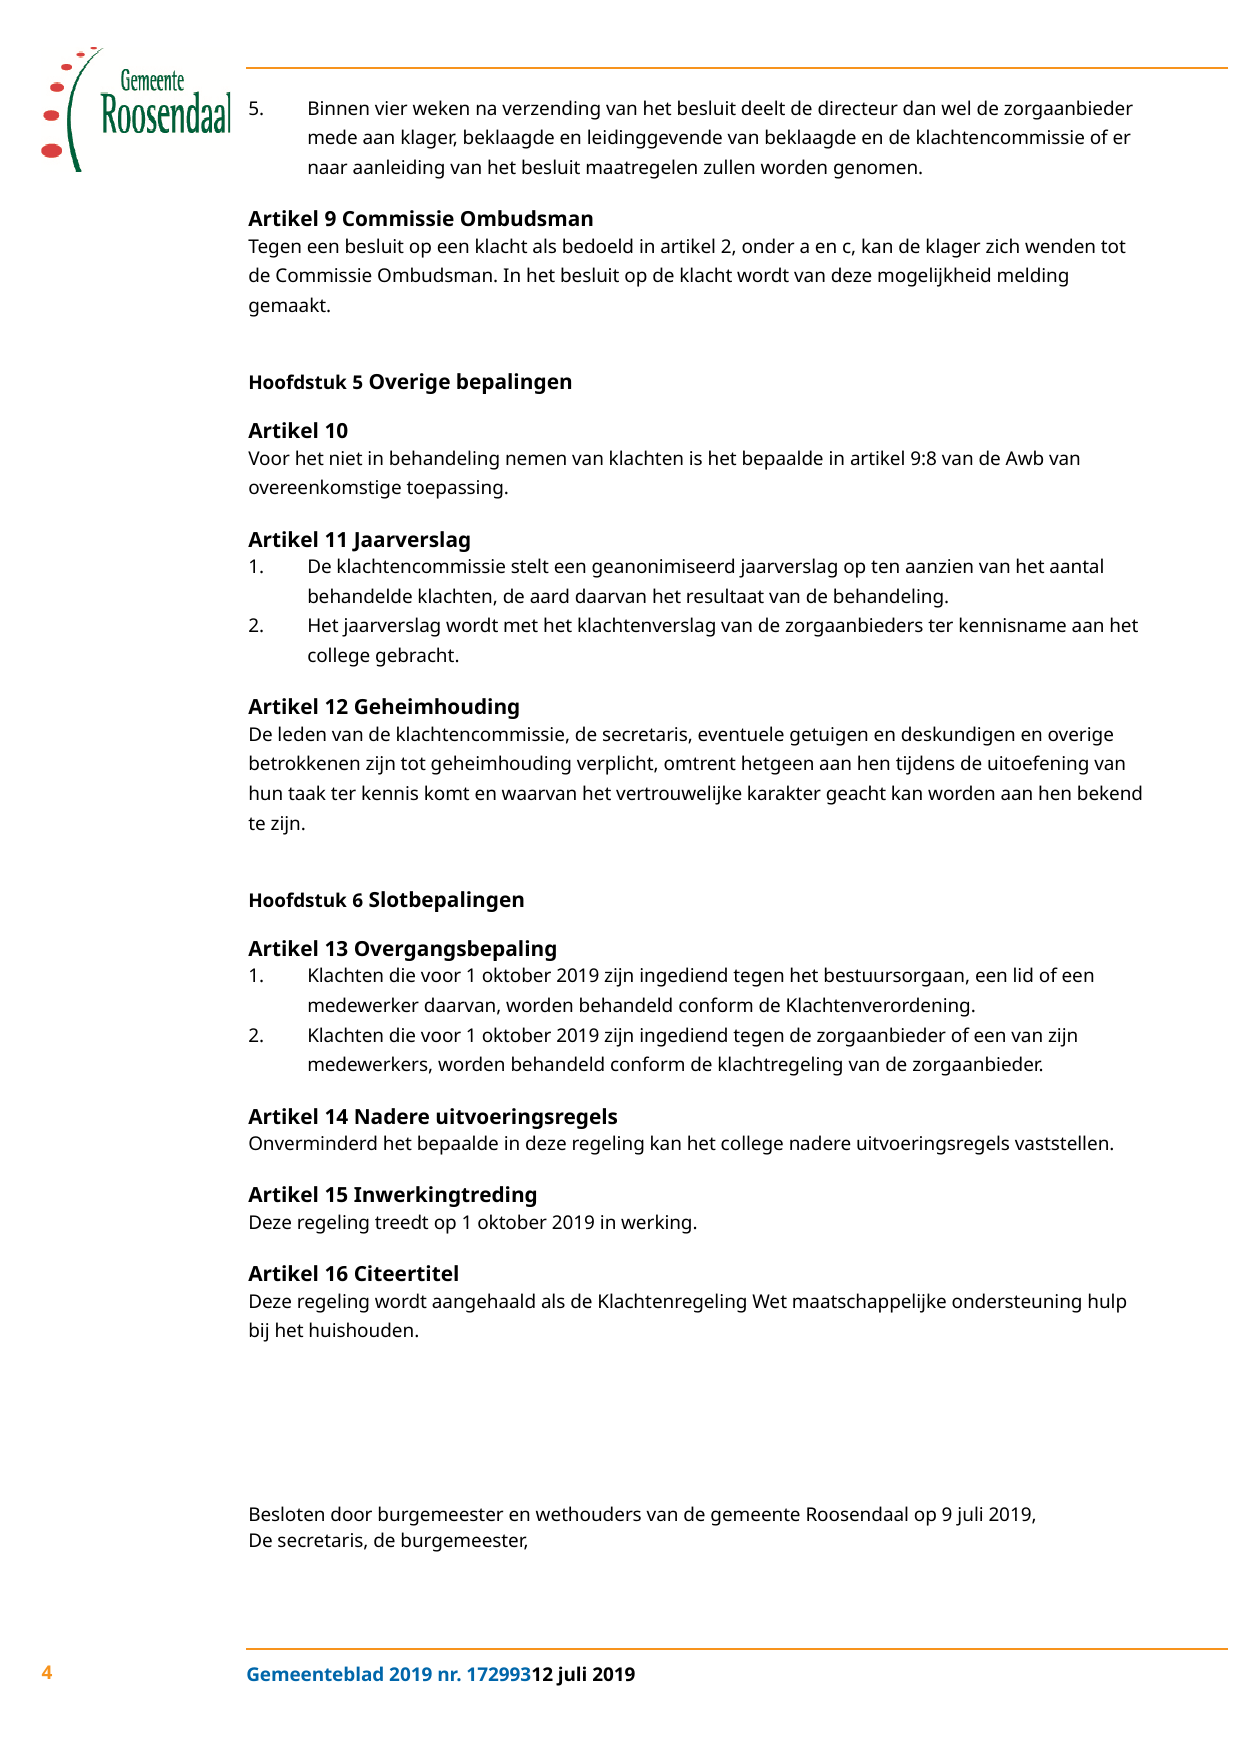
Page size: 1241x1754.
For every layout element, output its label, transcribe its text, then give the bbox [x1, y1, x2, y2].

list Het jaarverslag wordt met het klachtenverslag van de zorgaanbieders ter kennisname aan het college gebracht. [248, 612, 1152, 668]
list De klachtencommissie stelt een geanonimiseerd jaarverslag op ten aanzien van het aantal behandelde klachten, de aard daarvan het resultaat van de behandeling. [248, 553, 1152, 609]
text De leden van de klachtencommissie, de secretaris, eventuele getuigen en deskundigen en overige betrokkenen zijn tot geheimhouding verplicht, omtrent hetgeen aan hen tijdens de uitoefening van hun taak ter kennis komt en waarvan het vertrouwelijke karakter geacht kan worden aan hen bekend te zijn. [248, 721, 1152, 835]
text Artikel 9 Commissie Ombudsman [248, 204, 1152, 233]
text Artikel 13 Overgangsbepaling [248, 934, 1152, 963]
text Deze regeling treedt op 1 oktober 2019 in werking. [248, 1209, 1152, 1235]
text Artikel 15 Inwerkingtreding [248, 1181, 1152, 1209]
text Deze regeling wordt aangehaald als de Klachtenregeling Wet maatschappelijke ondersteuning hulp bij het huishouden. [248, 1288, 1152, 1343]
text Hoofdstuk 5 Overige bepalingen [248, 367, 1152, 396]
text Artikel 14 Nadere uitvoeringsregels [248, 1102, 1152, 1130]
text Artikel 11 Jaarverslag [248, 525, 1152, 553]
text Artikel 10 [248, 416, 1152, 445]
text De secretaris, de burgemeester, [248, 1527, 1152, 1553]
text Artikel 12 Geheimhouding [248, 692, 1152, 721]
list Klachten die voor 1 oktober 2019 zijn ingediend tegen de zorgaanbieder of een van zijn medewerkers, worden behandeld conform de klachtregeling van de zorgaanbieder. [248, 1022, 1152, 1077]
list Klachten die voor 1 oktober 2019 zijn ingediend tegen het bestuursorgaan, een lid of een medewerker daarvan, worden behandeld conform de Klachtenverordening. [248, 963, 1152, 1018]
text Artikel 16 Citeertitel [248, 1259, 1152, 1288]
picture [41, 47, 231, 172]
text Tegen een besluit op een klacht als bedoeld in artikel 2, onder a en c, kan de klager zich wenden tot de Commissie Ombudsman. In het besluit op de klacht wordt van deze mogelijkheid melding gemaakt. [248, 233, 1152, 318]
text Hoofdstuk 6 Slotbepalingen [248, 885, 1152, 913]
text Onverminderd het bepaalde in deze regeling kan het college nadere uitvoeringsregels vaststellen. [248, 1130, 1152, 1156]
text Besloten door burgemeester en wethouders van de gemeente Roosendaal op 9 juli 2019, [248, 1501, 1152, 1527]
list Binnen vier weken na verzending van het besluit deelt de directeur dan wel de zorgaanbieder mede aan klager, beklaagde en leidinggevende van beklaagde en de klachtencommissie of er naar aanleiding van het besluit maatregelen zullen worden genomen. [248, 95, 1152, 180]
text Voor het niet in behandeling nemen van klachten is het bepaalde in artikel 9:8 van de Awb van overeenkomstige toepassing. [248, 445, 1152, 500]
